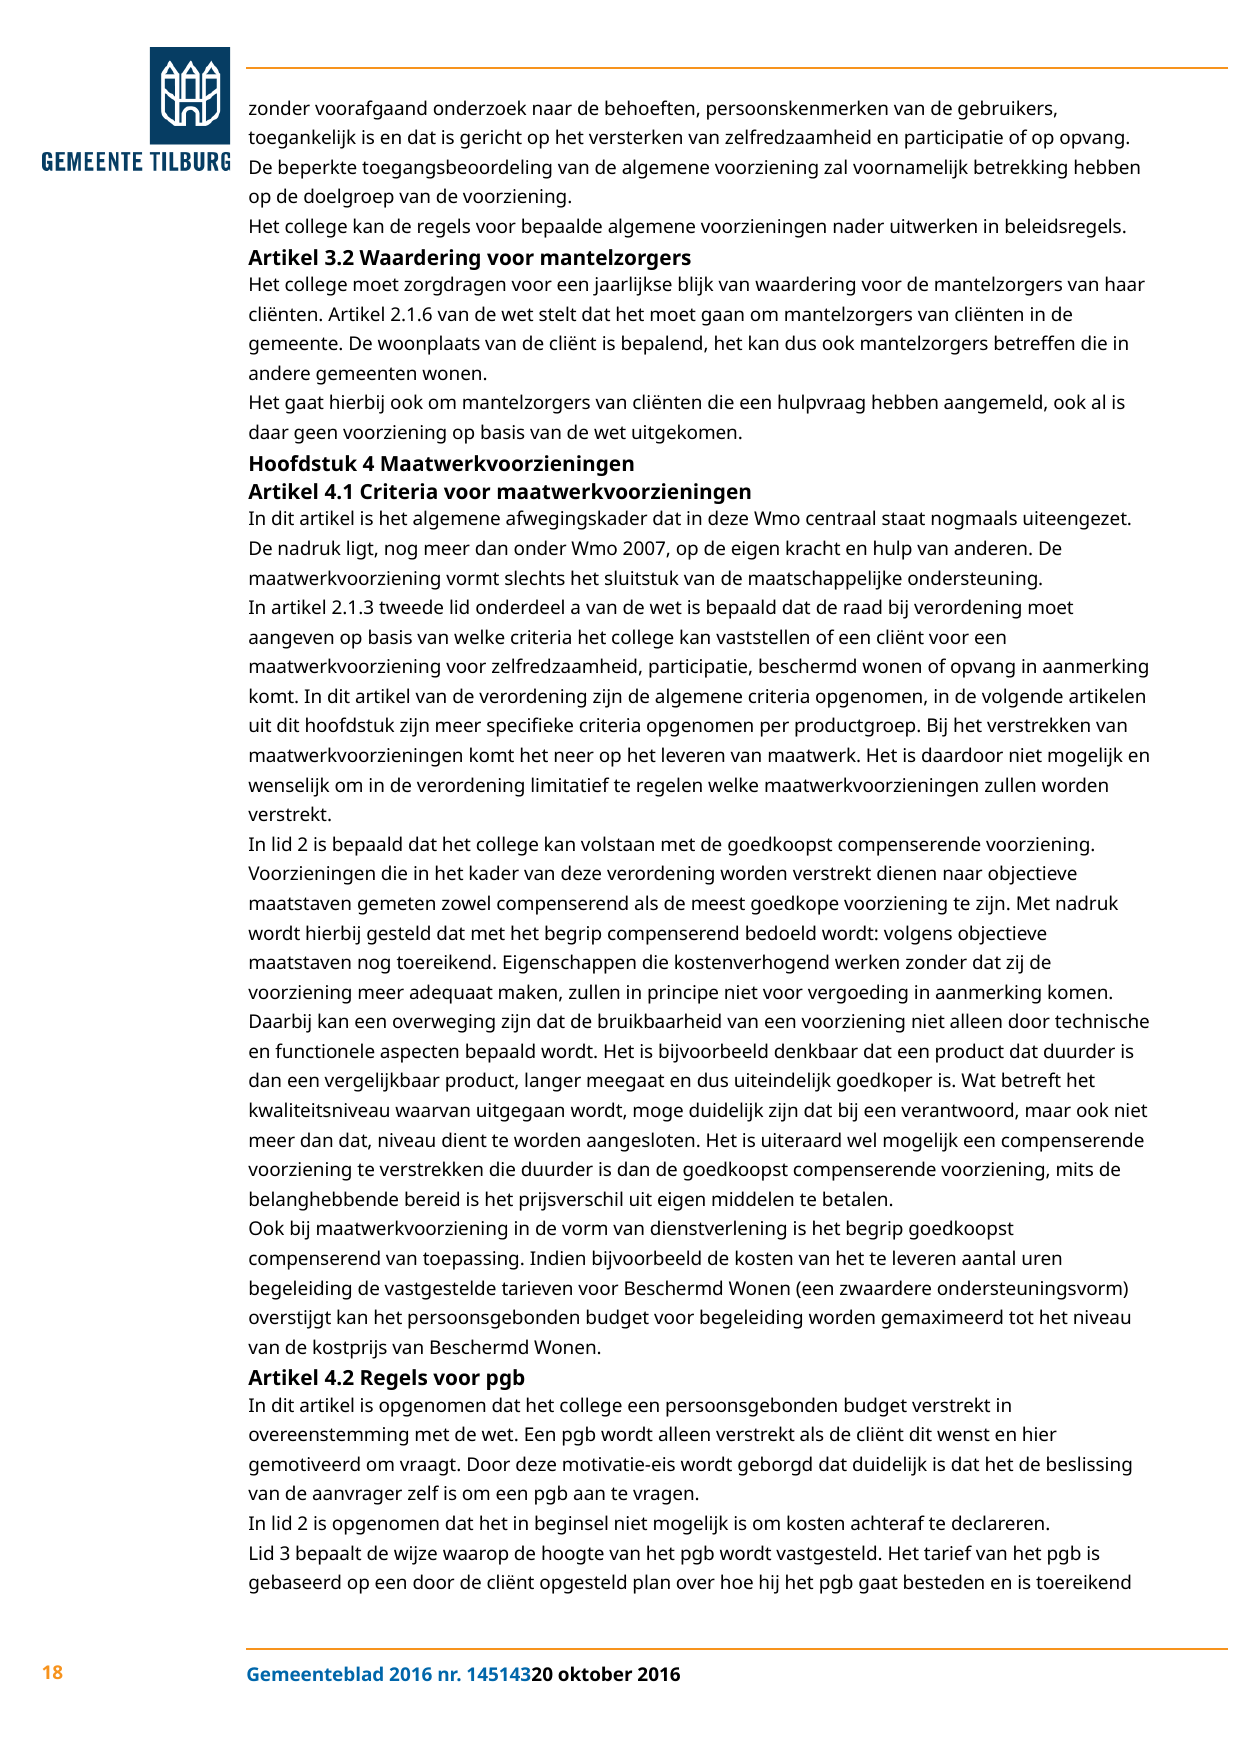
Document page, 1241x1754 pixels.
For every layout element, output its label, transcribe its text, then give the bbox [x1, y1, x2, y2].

text In dit artikel is het algemene afwegingskader dat in deze Wmo centraal staat nogmaals uiteengezet. De nadruk ligt, nog meer dan onder Wmo 2007, op de eigen kracht en hulp van anderen. De maatwerkvoorziening vormt slechts het sluitstuk van de maatschappelijke ondersteuning. [248, 506, 1152, 590]
text Artikel 4.1 Criteria voor maatwerkvoorzieningen [248, 477, 1152, 506]
text In lid 2 is bepaald dat het college kan volstaan met de goedkoopst compenserende voorziening. Voorzieningen die in het kader van deze verordening worden verstrekt dienen naar objectieve maatstaven gemeten zowel compenserend als de meest goedkope voorziening te zijn. Met nadruk wordt hierbij gesteld dat met het begrip compenserend bedoeld wordt: volgens objectieve maatstaven nog toereikend. Eigenschappen die kostenverhogend werken zonder dat zij de voorziening meer adequaat maken, zullen in principe niet voor vergoeding in aanmerking komen. Daarbij kan een overweging zijn dat de bruikbaarheid van een voorziening niet alleen door technische en functionele aspecten bepaald wordt. Het is bijvoorbeeld denkbaar dat een product dat duurder is dan een vergelijkbaar product, langer meegaat en dus uiteindelijk goedkoper is. Wat betreft het kwaliteitsniveau waarvan uitgegaan wordt, moge duidelijk zijn dat bij een verantwoord, maar ook niet meer dan dat, niveau dient te worden aangesloten. Het is uiteraard wel mogelijk een compenserende voorziening te verstrekken die duurder is dan de goedkoopst compenserende voorziening, mits de belanghebbende bereid is het prijsverschil uit eigen middelen te betalen. [248, 831, 1152, 1212]
text In dit artikel is opgenomen dat het college een persoonsgebonden budget verstrekt in overeenstemming met de wet. Een pgb wordt alleen verstrekt als de cliënt dit wenst en hier gemotiveerd om vraagt. Door deze motivatie-eis wordt geborgd dat duidelijk is dat het de beslissing van de aanvrager zelf is om een pgb aan te vragen. [248, 1392, 1152, 1506]
text Het college kan de regels voor bepaalde algemene voorzieningen nader uitwerken in beleidsregels. [248, 213, 1152, 239]
text Artikel 3.2 Waardering voor mantelzorgers [248, 243, 1152, 271]
text Lid 3 bepaalt de wijze waarop de hoogte van het pgb wordt vastgesteld. Het tarief van het pgb is gebaseerd op een door de cliënt opgesteld plan over hoe hij het pgb gaat besteden en is toereikend [248, 1540, 1152, 1595]
text zonder voorafgaand onderzoek naar de behoeften, persoonskenmerken van de gebruikers, toegankelijk is en dat is gericht op het versterken van zelfredzaamheid en participatie of op opvang. De beperkte toegangsbeoordeling van de algemene voorziening zal voornamelijk betrekking hebben op de doelgroep van de voorziening. [248, 95, 1152, 209]
text Het college moet zorgdragen voor een jaarlijkse blijk van waardering voor de mantelzorgers van haar cliënten. Artikel 2.1.6 van de wet stelt dat het moet gaan om mantelzorgers van cliënten in de gemeente. De woonplaats van de cliënt is bepalend, het kan dus ook mantelzorgers betreffen die in andere gemeenten wonen. [248, 271, 1152, 386]
text In artikel 2.1.3 tweede lid onderdeel a van de wet is bepaald dat de raad bij verordening moet aangeven op basis van welke criteria het college kan vaststellen of een cliënt voor een maatwerkvoorziening voor zelfredzaamheid, participatie, beschermd wonen of opvang in aanmerking komt. In dit artikel van de verordening zijn de algemene criteria opgenomen, in de volgende artikelen uit dit hoofdstuk zijn meer specifieke criteria opgenomen per productgroep. Bij het verstrekken van maatwerkvoorzieningen komt het neer op het leveren van maatwerk. Het is daardoor niet mogelijk en wenselijk om in de verordening limitatief te regelen welke maatwerkvoorzieningen zullen worden verstrekt. [248, 594, 1152, 827]
text Hoofdstuk 4 Maatwerkvoorzieningen [248, 449, 1152, 477]
text Ook bij maatwerkvoorziening in de vorm van dienstverlening is het begrip goedkoopst compenserend van toepassing. Indien bijvoorbeeld de kosten van het te leveren aantal uren begeleiding de vastgestelde tarieven voor Beschermd Wonen (een zwaardere ondersteuningsvorm) overstijgt kan het persoonsgebonden budget voor begeleiding worden gemaximeerd tot het niveau van de kostprijs van Beschermd Wonen. [248, 1216, 1152, 1359]
text Het gaat hierbij ook om mantelzorgers van cliënten die een hulpvraag hebben aangemeld, ook al is daar geen voorziening op basis van de wet uitgekomen. [248, 389, 1152, 445]
text Artikel 4.2 Regels voor pgb [248, 1363, 1152, 1392]
text In lid 2 is opgenomen dat het in beginsel niet mogelijk is om kosten achteraf te declareren. [248, 1510, 1152, 1536]
picture [41, 47, 231, 172]
